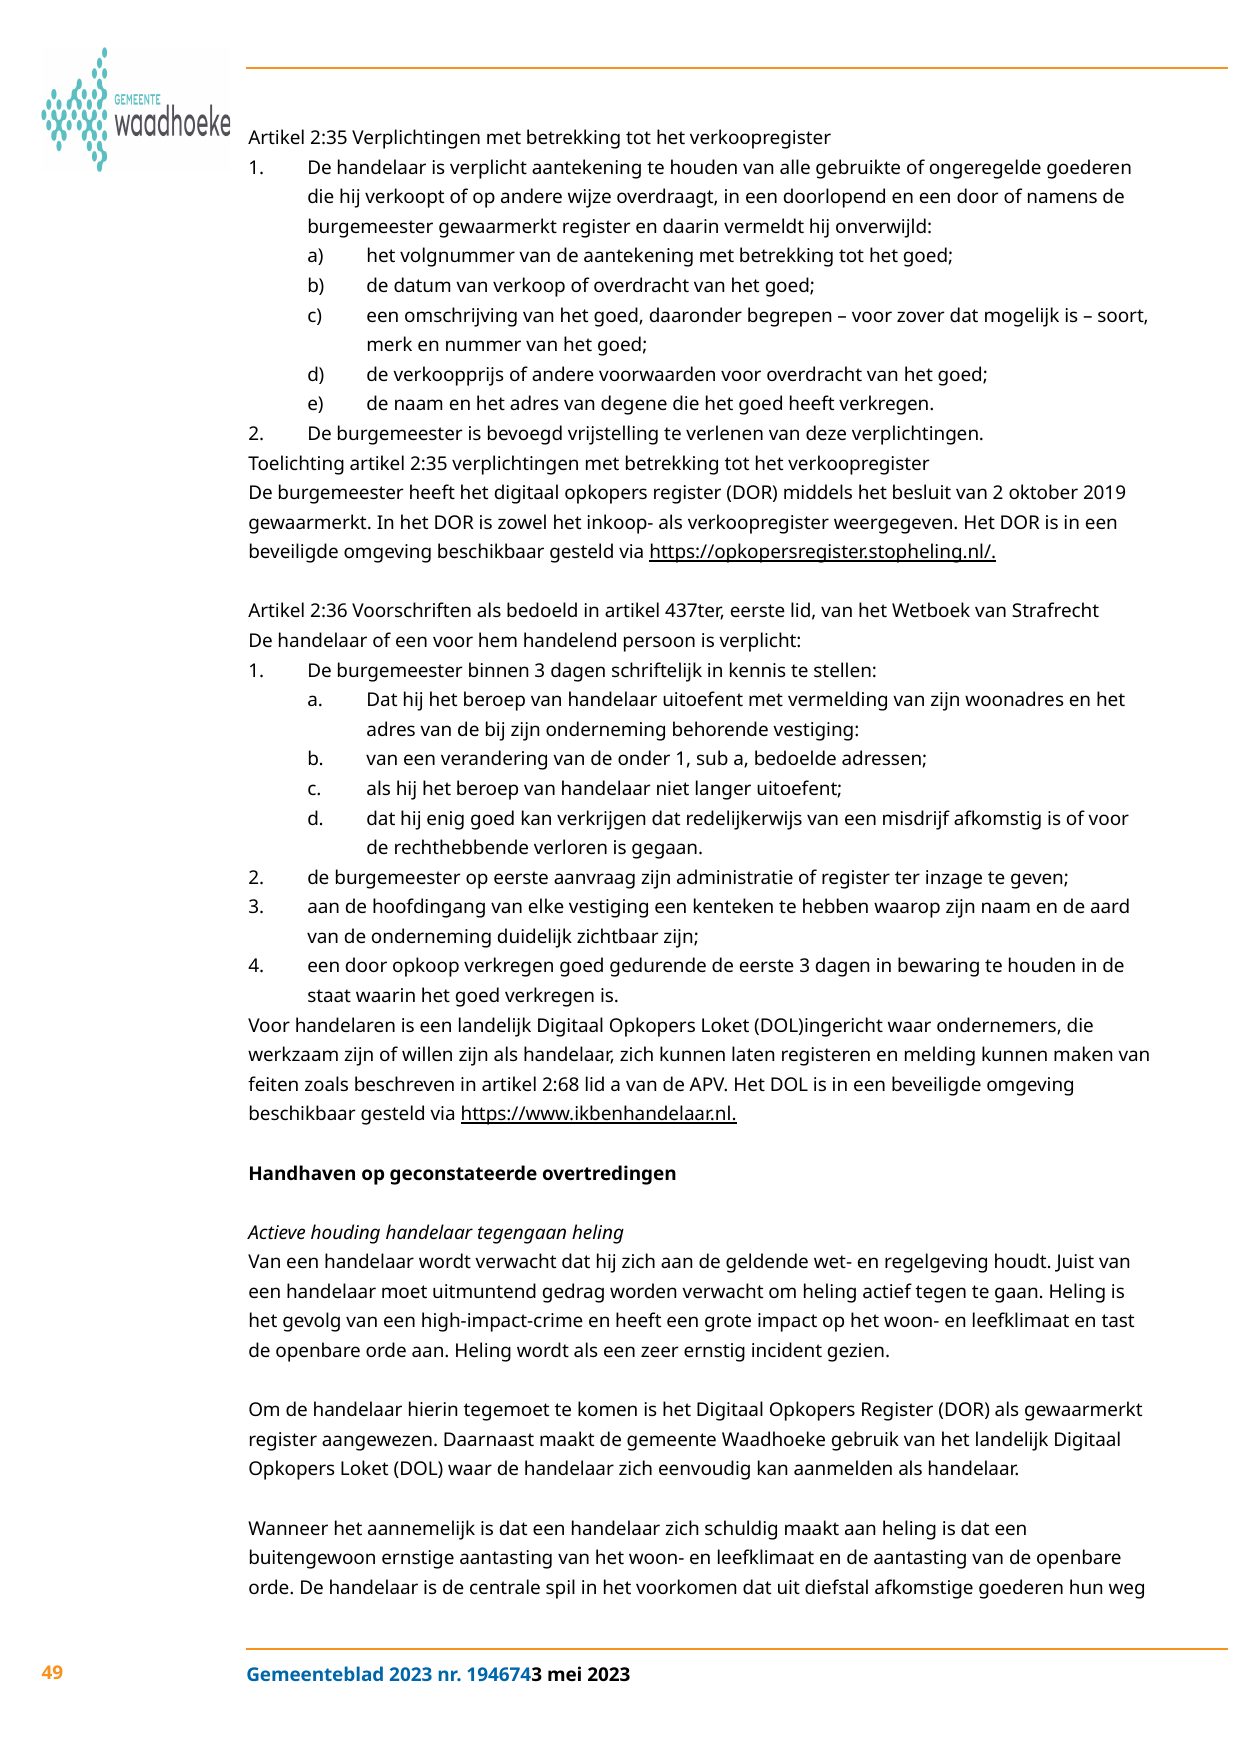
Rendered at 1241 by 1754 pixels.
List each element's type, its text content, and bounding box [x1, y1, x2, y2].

list van een verandering van de onder 1, sub a, bedoelde adressen; [307, 746, 1152, 771]
list als hij het beroep van handelaar niet langer uitoefent; [307, 775, 1152, 801]
text Actieve houding handelaar tegengaan heling [248, 1219, 1152, 1245]
list het volgnummer van de aantekening met betrekking tot het goed; [307, 243, 1152, 268]
text Voor handelaren is een landelijk Digitaal Opkopers Loket (DOL)ingericht waar ondernemers, die werkzaam zijn of willen zijn als handelaar, zich kunnen laten registeren en melding kunnen maken van feiten zoals beschreven in artikel 2:68 lid a van de APV. Het DOL is in een beveiligde omgeving beschikbaar gesteld via https://www.ikbenhandelaar.nl. [248, 1012, 1152, 1126]
text De handelaar of een voor hem handelend persoon is verplicht: [248, 627, 1152, 653]
text Wanneer het aannemelijk is dat een handelaar zich schuldig maakt aan heling is dat een buitengewoon ernstige aantasting van het woon- en leefklimaat en de aantasting van de openbare orde. De handelaar is de centrale spil in het voorkomen dat uit diefstal afkomstige goederen hun weg [248, 1515, 1152, 1600]
list De burgemeester is bevoegd vrijstelling te verlenen van deze verplichtingen. [248, 420, 1152, 446]
list de datum van verkoop of overdracht van het goed; [307, 272, 1152, 298]
list de verkoopprijs of andere voorwaarden voor overdracht van het goed; [307, 361, 1152, 387]
list aan de hoofdingang van elke vestiging een kenteken te hebben waarop zijn naam en de aard van de onderneming duidelijk zichtbaar zijn; [248, 893, 1152, 949]
list een door opkoop verkregen goed gedurende de eerste 3 dagen in bewaring te houden in de staat waarin het goed verkregen is. [248, 953, 1152, 1008]
list de naam en het adres van degene die het goed heeft verkregen. [307, 391, 1152, 416]
text Toelichting artikel 2:35 verplichtingen met betrekking tot het verkoopregister [248, 450, 1152, 476]
list De burgemeester binnen 3 dagen schriftelijk in kennis te stellen: [248, 657, 1152, 683]
list dat hij enig goed kan verkrijgen dat redelijkerwijs van een misdrijf afkomstig is of voor de rechthebbende verloren is gegaan. [307, 805, 1152, 860]
list de burgemeester op eerste aanvraag zijn administratie of register ter inzage te geven; [248, 864, 1152, 890]
text De burgemeester heeft het digitaal opkopers register (DOR) middels het besluit van 2 oktober 2019 gewaarmerkt. In het DOR is zowel het inkoop- als verkoopregister weergegeven. Het DOR is in een beveiligde omgeving beschikbaar gesteld via https://opkopersregister.stopheling.nl/. [248, 479, 1152, 564]
text Van een handelaar wordt verwacht dat hij zich aan de geldende wet- en regelgeving houdt. Juist van een handelaar moet uitmuntend gedrag worden verwacht om heling actief tegen te gaan. Heling is het gevolg van een high-impact-crime en heeft een grote impact op het woon- en leefklimaat en tast de openbare orde aan. Heling wordt als een zeer ernstig incident gezien. [248, 1248, 1152, 1363]
text Artikel 2:36 Voorschriften als bedoeld in artikel 437ter, eerste lid, van het Wetboek van Strafrecht [248, 598, 1152, 623]
picture [41, 47, 231, 172]
list een omschrijving van het goed, daaronder begrepen – voor zover dat mogelijk is – soort, merk en nummer van het goed; [307, 302, 1152, 357]
list Dat hij het beroep van handelaar uitoefent met vermelding van zijn woonadres en het adres van de bij zijn onderneming behorende vestiging: [307, 686, 1152, 742]
text Handhaven op geconstateerde overtredingen [248, 1160, 1152, 1186]
text Om de handelaar hierin tegemoet te komen is het Digitaal Opkopers Register (DOR) als gewaarmerkt register aangewezen. Daarnaast maakt de gemeente Waadhoeke gebruik van het landelijk Digitaal Opkopers Loket (DOL) waar de handelaar zich eenvoudig kan aanmelden als handelaar. [248, 1396, 1152, 1481]
text Artikel 2:35 Verplichtingen met betrekking tot het verkoopregister [248, 124, 1152, 150]
list De handelaar is verplicht aantekening te houden van alle gebruikte of ongeregelde goederen die hij verkoopt of op andere wijze overdraagt, in een doorlopend en een door of namens de burgemeester gewaarmerkt register en daarin vermeldt hij onverwijld: [248, 154, 1152, 239]
